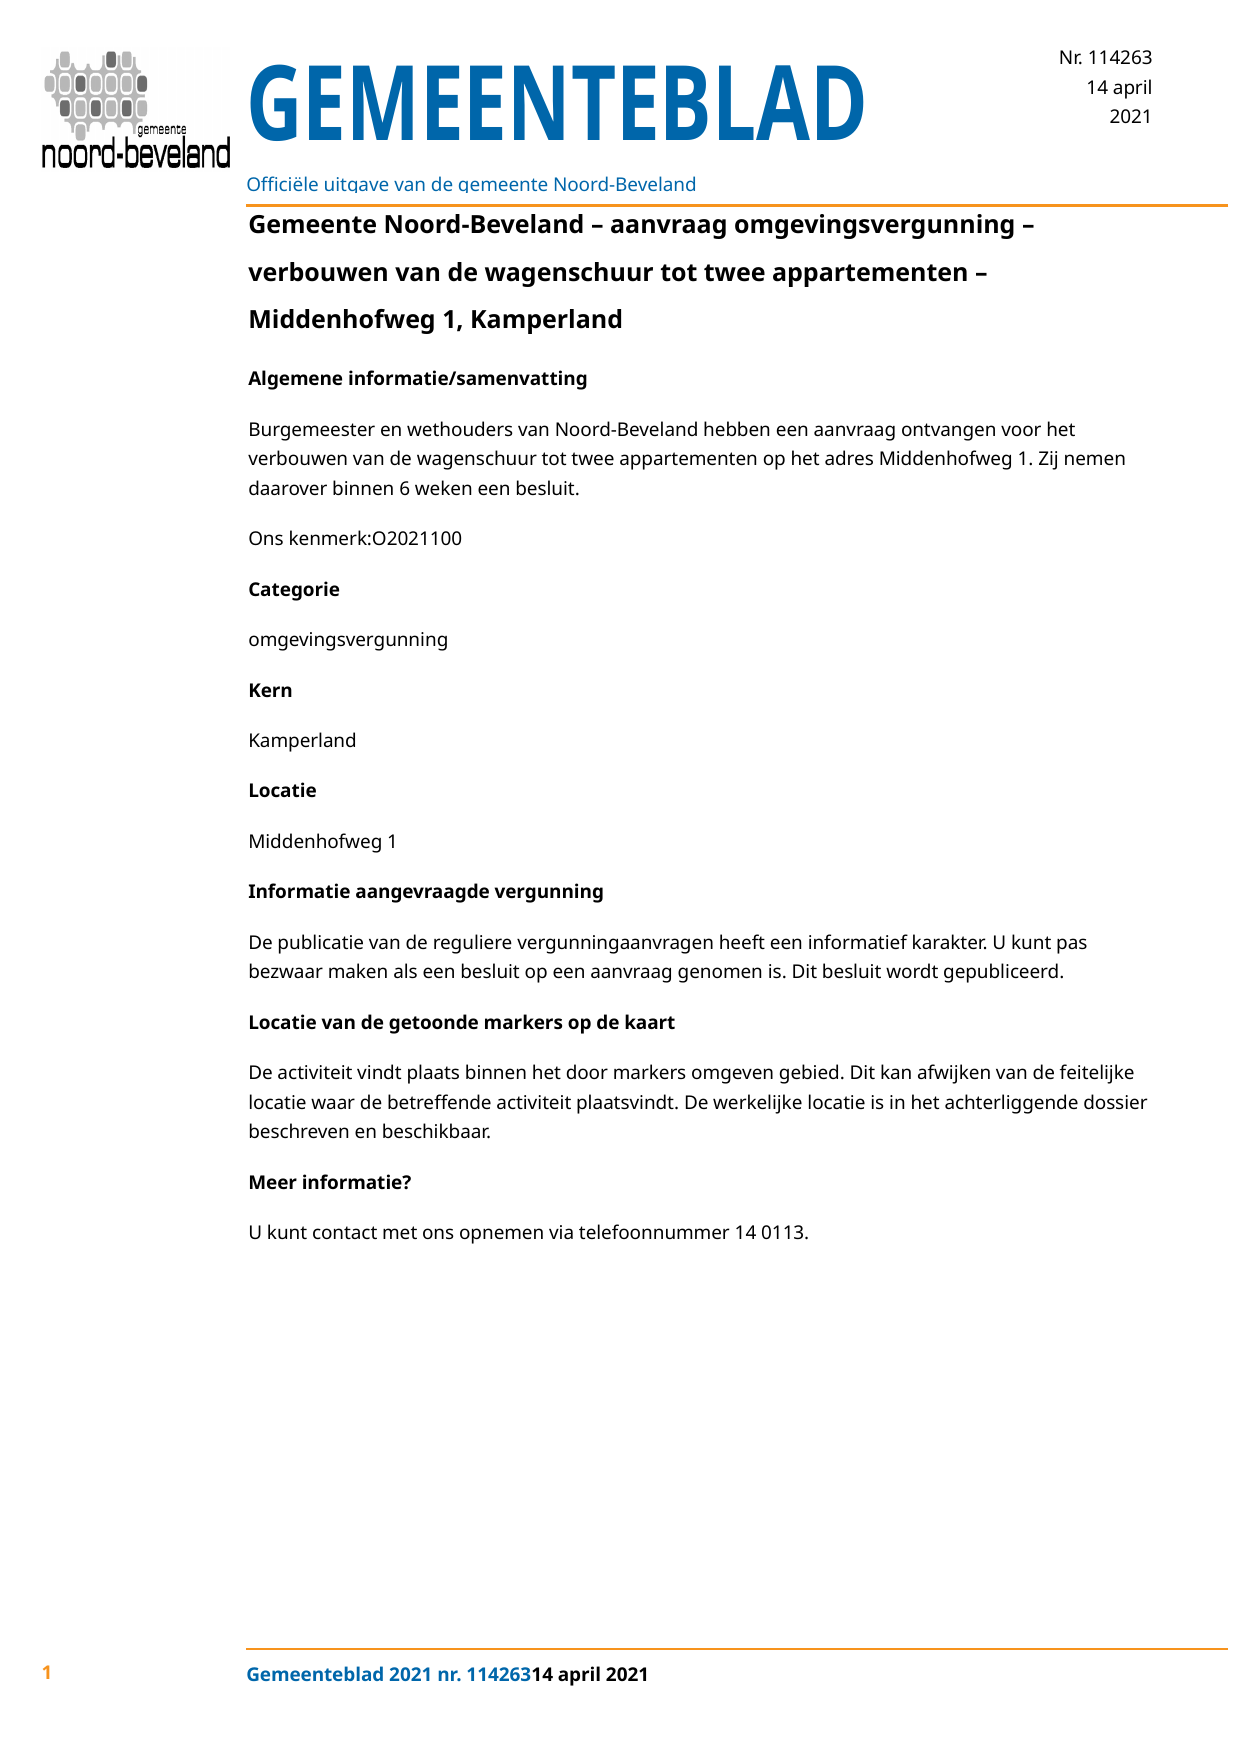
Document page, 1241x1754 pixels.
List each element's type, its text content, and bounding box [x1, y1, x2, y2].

text Categorie [248, 576, 1152, 602]
text Kamperland [248, 727, 1152, 753]
text Locatie van de getoonde markers op de kaart [248, 1009, 1152, 1034]
text Algemene informatie/samenvatting [248, 366, 1152, 391]
text Meer informatie? [248, 1169, 1152, 1194]
text U kunt contact met ons opnemen via telefoonnummer 14 0113. [248, 1219, 1152, 1245]
picture [41, 47, 231, 172]
text Burgemeester en wethouders van Noord-Beveland hebben een aanvraag ontvangen voor het verbouwen van de wagenschuur tot twee appartementen op het adres Middenhofweg 1. Zij nemen daarover binnen 6 weken een besluit. [248, 416, 1152, 501]
text omgevingsvergunning [248, 626, 1152, 652]
text De activiteit vindt plaats binnen het door markers omgeven gebied. Dit kan afwijken van de feitelijke locatie waar de betreffende activiteit plaatsvindt. De werkelijke locatie is in het achterliggende dossier beschreven en beschikbaar. [248, 1059, 1152, 1144]
text Middenhofweg 1 [248, 828, 1152, 854]
text Locatie [248, 778, 1152, 803]
text Informatie aangevraagde vergunning [248, 878, 1152, 904]
text Ons kenmerk:O2021100 [248, 526, 1152, 551]
text De publicatie van de reguliere vergunningaanvragen heeft een informatief karakter. U kunt pas bezwaar maken als een besluit op een aanvraag genomen is. Dit besluit wordt gepubliceerd. [248, 929, 1152, 984]
text Gemeente Noord-Beveland – aanvraag omgevingsvergunning – verbouwen van de wagenschuur tot twee appartementen – Middenhofweg 1, Kamperland [248, 207, 1152, 336]
text Kern [248, 677, 1152, 702]
